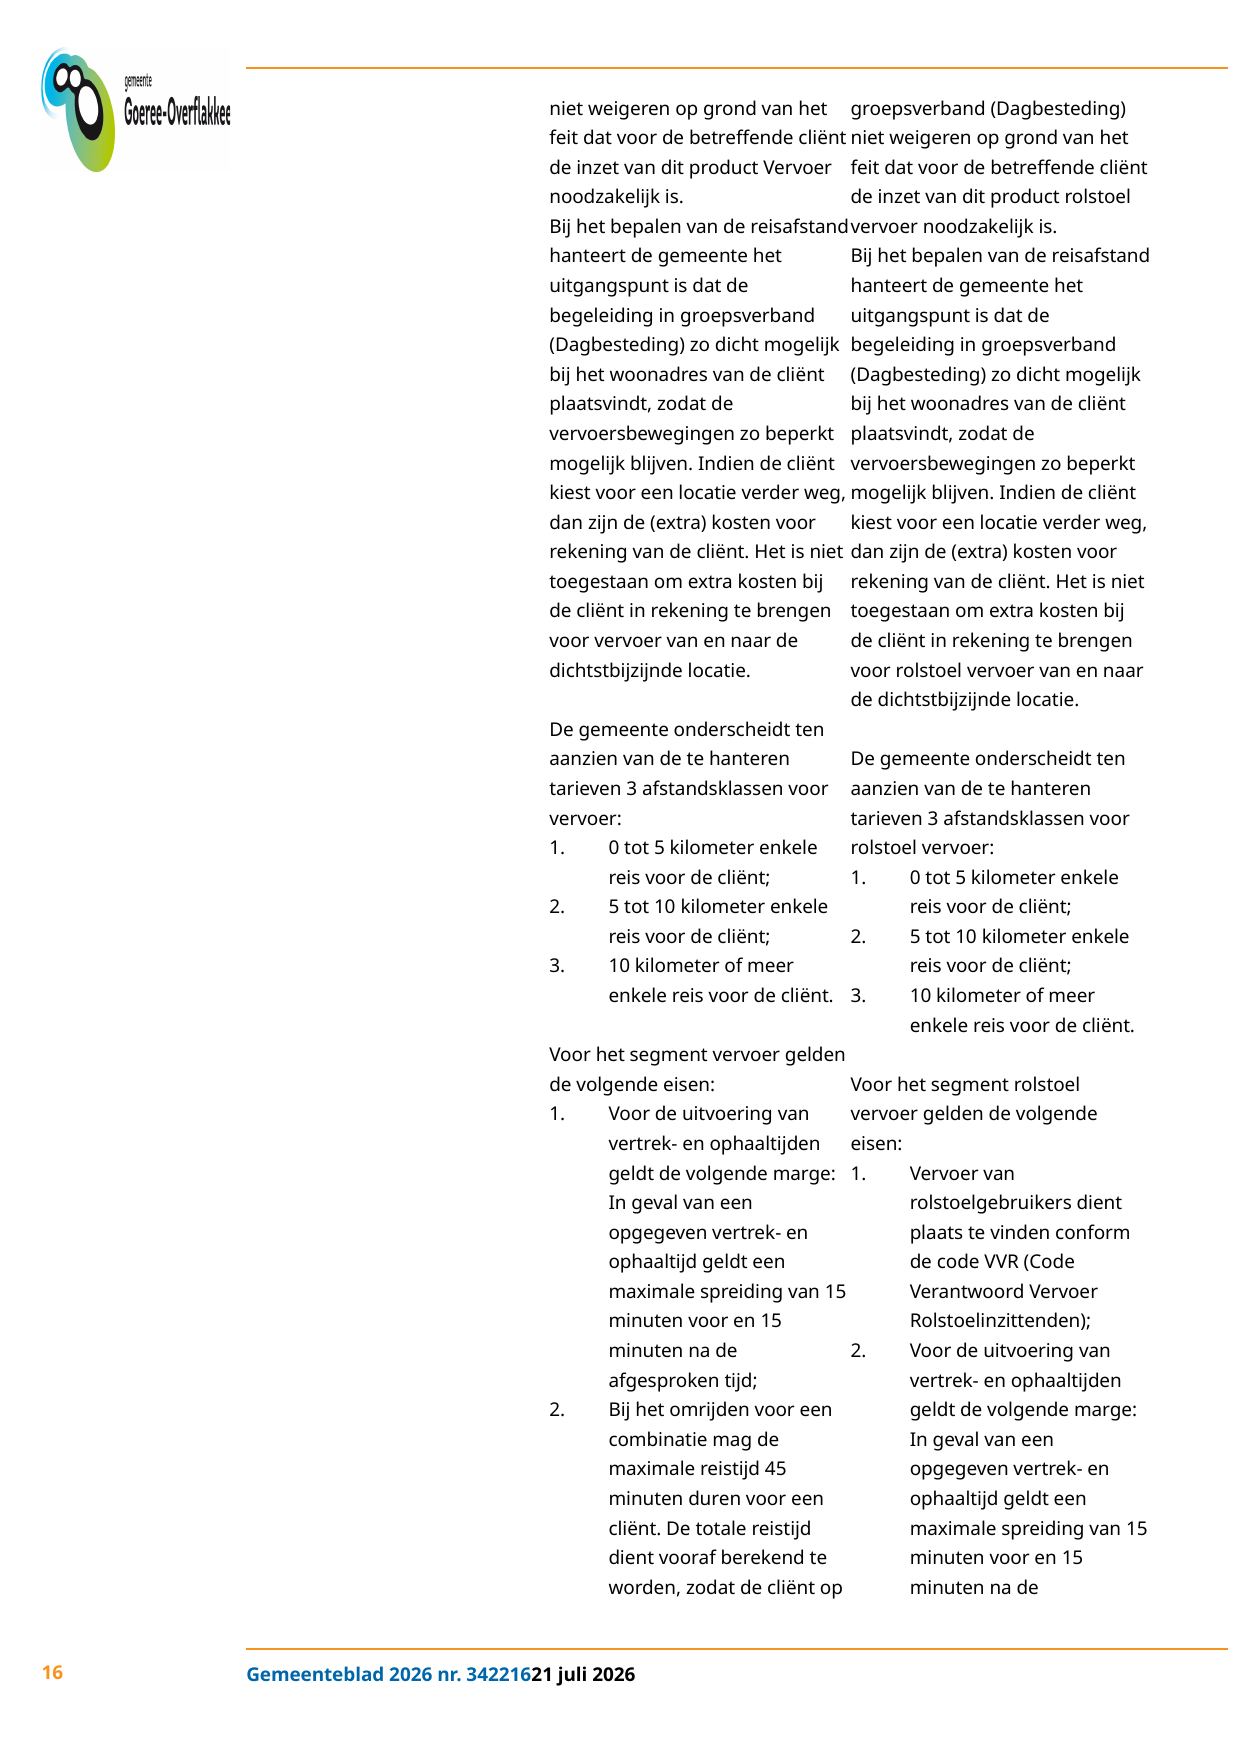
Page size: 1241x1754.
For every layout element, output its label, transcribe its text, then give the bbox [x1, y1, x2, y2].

table_cell groepsverband (Dagbesteding) niet weigeren op grond van het feit dat voor de betreffende cliënt de inzet van dit product rolstoel vervoer noodzakelijk is. Bij het bepalen van de reisafstand hanteert de gemeente het uitgangspunt is dat de begeleiding in groepsverband (Dagbesteding) zo dicht mogelijk bij het woonadres van de cliënt plaatsvindt, zodat de vervoersbewegingen zo beperkt mogelijk blijven. Indien de cliënt kiest voor een locatie verder weg, dan zijn de (extra) kosten voor rekening van de cliënt. Het is niet toegestaan om extra kosten bij de cliënt in rekening te brengen voor rolstoel vervoer van en naar de dichtstbijzijnde locatie. De gemeente onderscheidt ten aanzien van de te hanteren tarieven 3 afstandsklassen voor rolstoel vervoer: 0 tot 5 kilometer enkele reis voor de cliënt; 5 tot 10 kilometer enkele reis voor de cliënt; 10 kilometer of meer enkele reis voor de cliënt. Voor het segment rolstoel vervoer gelden de volgende eisen: Vervoer van rolstoelgebruikers dient plaats te vinden conform de code VVR (Code Verantwoord Vervoer Rolstoelinzittenden); Voor de uitvoering van vertrek- en ophaaltijden geldt de volgende marge: In geval van een opgegeven vertrek- en ophaaltijd geldt een maximale spreiding van 15 minuten voor en 15 minuten na de [850, 95, 1152, 1600]
table_cell niet weigeren op grond van het feit dat voor de betreffende cliënt de inzet van dit product Vervoer noodzakelijk is. Bij het bepalen van de reisafstand hanteert de gemeente het uitgangspunt is dat de begeleiding in groepsverband (Dagbesteding) zo dicht mogelijk bij het woonadres van de cliënt plaatsvindt, zodat de vervoersbewegingen zo beperkt mogelijk blijven. Indien de cliënt kiest voor een locatie verder weg, dan zijn de (extra) kosten voor rekening van de cliënt. Het is niet toegestaan om extra kosten bij de cliënt in rekening te brengen voor vervoer van en naar de dichtstbijzijnde locatie. De gemeente onderscheidt ten aanzien van de te hanteren tarieven 3 afstandsklassen voor vervoer: 0 tot 5 kilometer enkele reis voor de cliënt; 5 tot 10 kilometer enkele reis voor de cliënt; 10 kilometer of meer enkele reis voor de cliënt. Voor het segment vervoer gelden de volgende eisen: Voor de uitvoering van vertrek- en ophaaltijden geldt de volgende marge: In geval van een opgegeven vertrek- en ophaaltijd geldt een maximale spreiding van 15 minuten voor en 15 minuten na de afgesproken tijd; Bij het omrijden voor een combinatie mag de maximale reistijd 45 minuten duren voor een cliënt. De totale reistijd dient vooraf berekend te worden, zodat de cliënt op [549, 95, 850, 1600]
picture [41, 47, 231, 172]
table_cell [248, 95, 549, 1600]
